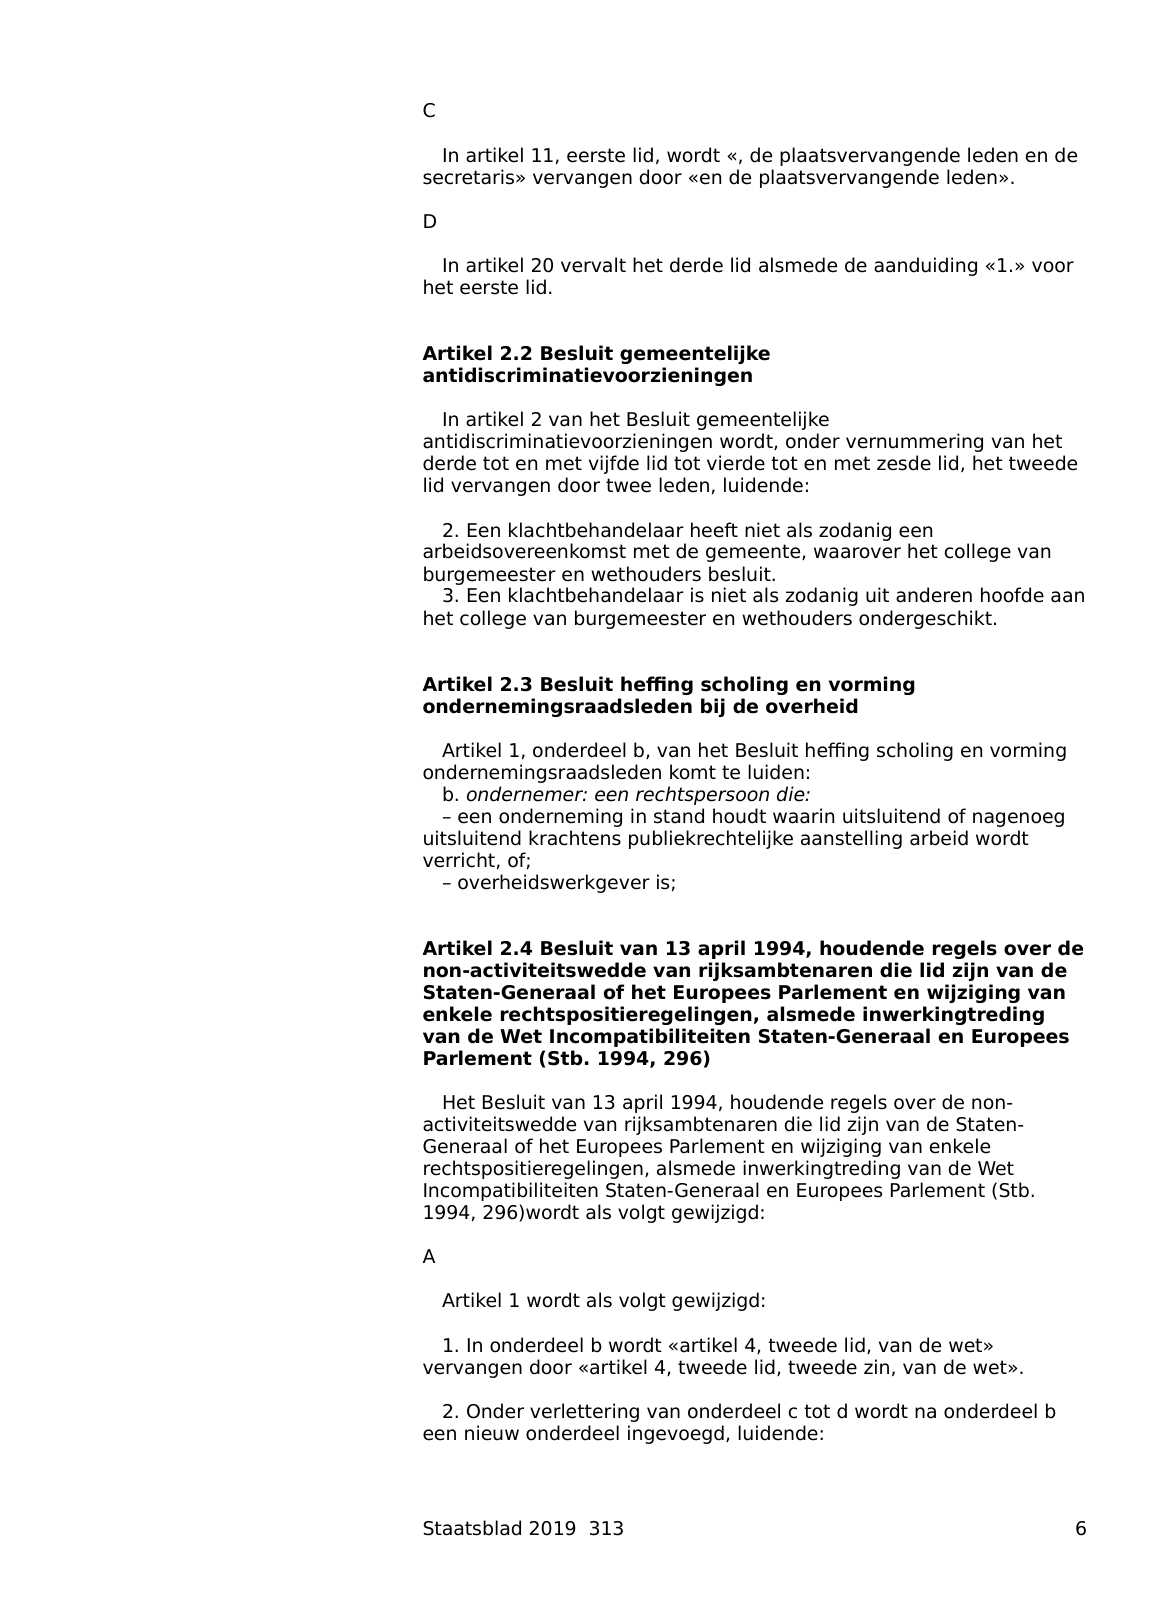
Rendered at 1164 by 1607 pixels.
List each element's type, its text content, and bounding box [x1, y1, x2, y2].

text 1. In onderdeel b wordt «artikel 4, tweede lid, van de wet» vervangen door «artikel 4, tweede lid, tweede zin, van de wet». [422, 1334, 1087, 1378]
text – overheidswerkgever is; [422, 872, 1087, 894]
text Het Besluit van 13 april 1994, houdende regels over de non-activiteitswedde van rijksambtenaren die lid zijn van de Staten-Generaal of het Europees Parlement en wijziging van enkele rechtspositieregelingen, alsmede inwerkingtreding van de Wet Incompatibiliteiten Staten-Generaal en Europees Parlement (Stb. 1994, 296)wordt als volgt gewijzigd: [422, 1092, 1087, 1224]
text b. ondernemer: een rechtspersoon die: [422, 784, 1087, 806]
text D [422, 211, 1087, 233]
text In artikel 2 van het Besluit gemeentelijke antidiscriminatievoorzieningen wordt, onder vernummering van het derde tot en met vijfde lid tot vierde tot en met zesde lid, het tweede lid vervangen door twee leden, luidende: [422, 409, 1087, 497]
text In artikel 11, eerste lid, wordt «, de plaatsvervangende leden en de secretaris» vervangen door «en de plaatsvervangende leden». [422, 144, 1087, 188]
subtitle Artikel 2.3 Besluit heffing scholing en vorming ondernemingsraadsleden bij de overheid [422, 674, 1087, 718]
text 2. Een klachtbehandelaar heeft niet als zodanig een arbeidsovereenkomst met de gemeente, waarover het college van burgemeester en wethouders besluit. [422, 519, 1087, 585]
text – een onderneming in stand houdt waarin uitsluitend of nagenoeg uitsluitend krachtens publiekrechtelijke aanstelling arbeid wordt verricht, of; [422, 806, 1087, 872]
text 3. Een klachtbehandelaar is niet als zodanig uit anderen hoofde aan het college van burgemeester en wethouders ondergeschikt. [422, 585, 1087, 629]
subtitle Artikel 2.2 Besluit gemeentelijke antidiscriminatievoorzieningen [422, 343, 1087, 387]
text In artikel 20 vervalt het derde lid alsmede de aanduiding «1.» voor het eerste lid. [422, 255, 1087, 299]
text 2. Onder verlettering van onderdeel c tot d wordt na onderdeel b een nieuw onderdeel ingevoegd, luidende: [422, 1401, 1087, 1445]
text Artikel 1, onderdeel b, van het Besluit heffing scholing en vorming ondernemingsraadsleden komt te luiden: [422, 740, 1087, 784]
subtitle Artikel 2.4 Besluit van 13 april 1994, houdende regels over de non-activiteitswedde van rijksambtenaren die lid zijn van de Staten-Generaal of het Europees Parlement en wijziging van enkele rechtspositieregelingen, alsmede inwerkingtreding van de Wet Incompatibiliteiten Staten-Generaal en Europees Parlement (Stb. 1994, 296) [422, 938, 1087, 1070]
text Artikel 1 wordt als volgt gewijzigd: [422, 1290, 1087, 1312]
text A [422, 1246, 1087, 1268]
text C [422, 100, 1087, 122]
